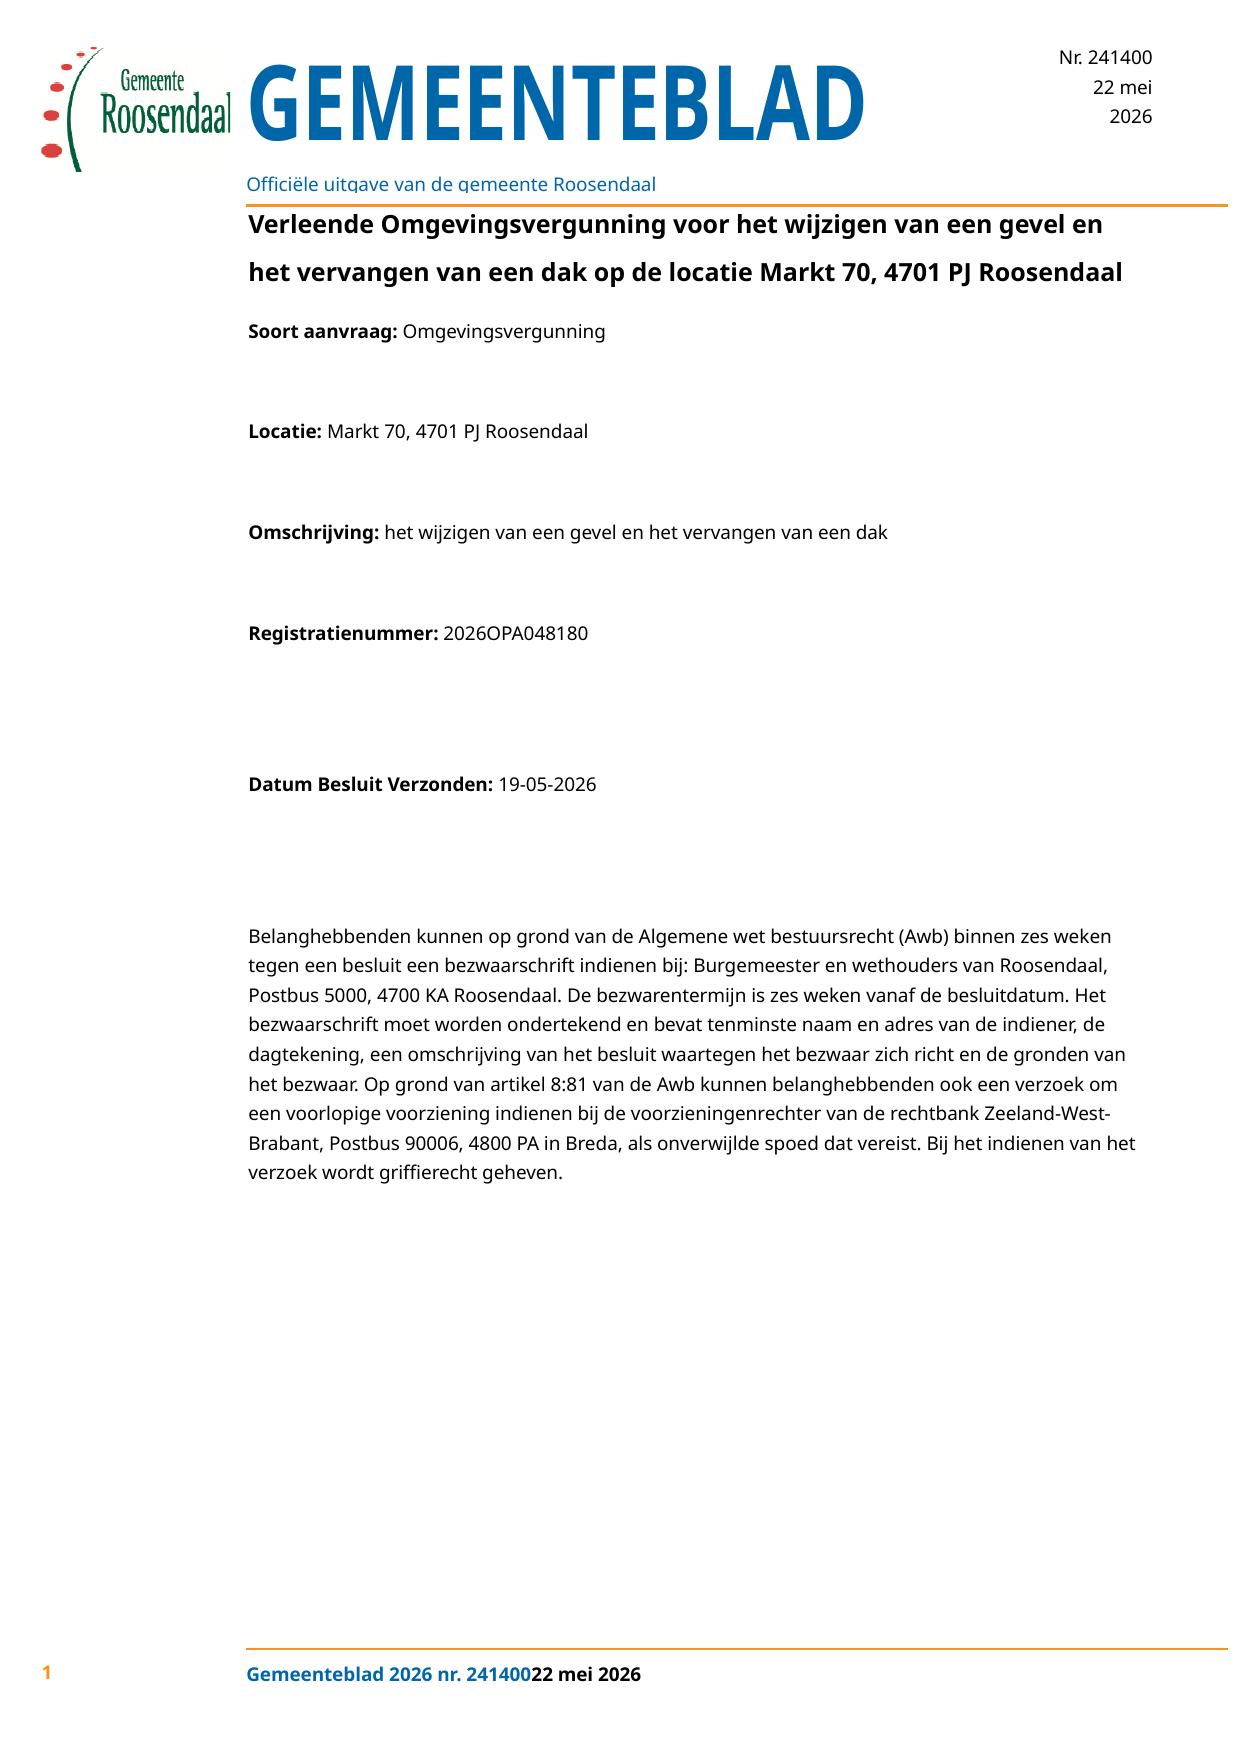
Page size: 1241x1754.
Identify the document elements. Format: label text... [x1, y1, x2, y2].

picture [41, 47, 231, 172]
text Omschrijving: het wijzigen van een gevel en het vervangen van een dak [248, 519, 1152, 545]
text Soort aanvraag: Omgevingsvergunning [248, 318, 1152, 344]
text Registratienummer: 2026OPA048180 [248, 620, 1152, 646]
text Datum Besluit Verzonden: 19-05-2026 [248, 772, 1152, 797]
text Verleende Omgevingsvergunning voor het wijzigen van een gevel en het vervangen van een dak op de locatie Markt 70, 4701 PJ Roosendaal [248, 207, 1152, 288]
text Locatie: Markt 70, 4701 PJ Roosendaal [248, 419, 1152, 444]
text Belanghebbenden kunnen op grond van de Algemene wet bestuursrecht (Awb) binnen zes weken tegen een besluit een bezwaarschrift indienen bij: Burgemeester en wethouders van Roosendaal, Postbus 5000, 4700 KA Roosendaal. De bezwarentermijn is zes weken vanaf de besluitdatum. Het bezwaarschrift moet worden ondertekend en bevat tenminste naam en adres van de indiener, de dagtekening, een omschrijving van het besluit waartegen het bezwaar zich richt en de gronden van het bezwaar. Op grond van artikel 8:81 van de Awb kunnen belanghebbenden ook een verzoek om een voorlopige voorziening indienen bij de voorzieningenrechter van de rechtbank Zeeland-West-Brabant, Postbus 90006, 4800 PA in Breda, als onverwijlde spoed dat vereist. Bij het indienen van het verzoek wordt griffierecht geheven. [248, 923, 1152, 1185]
